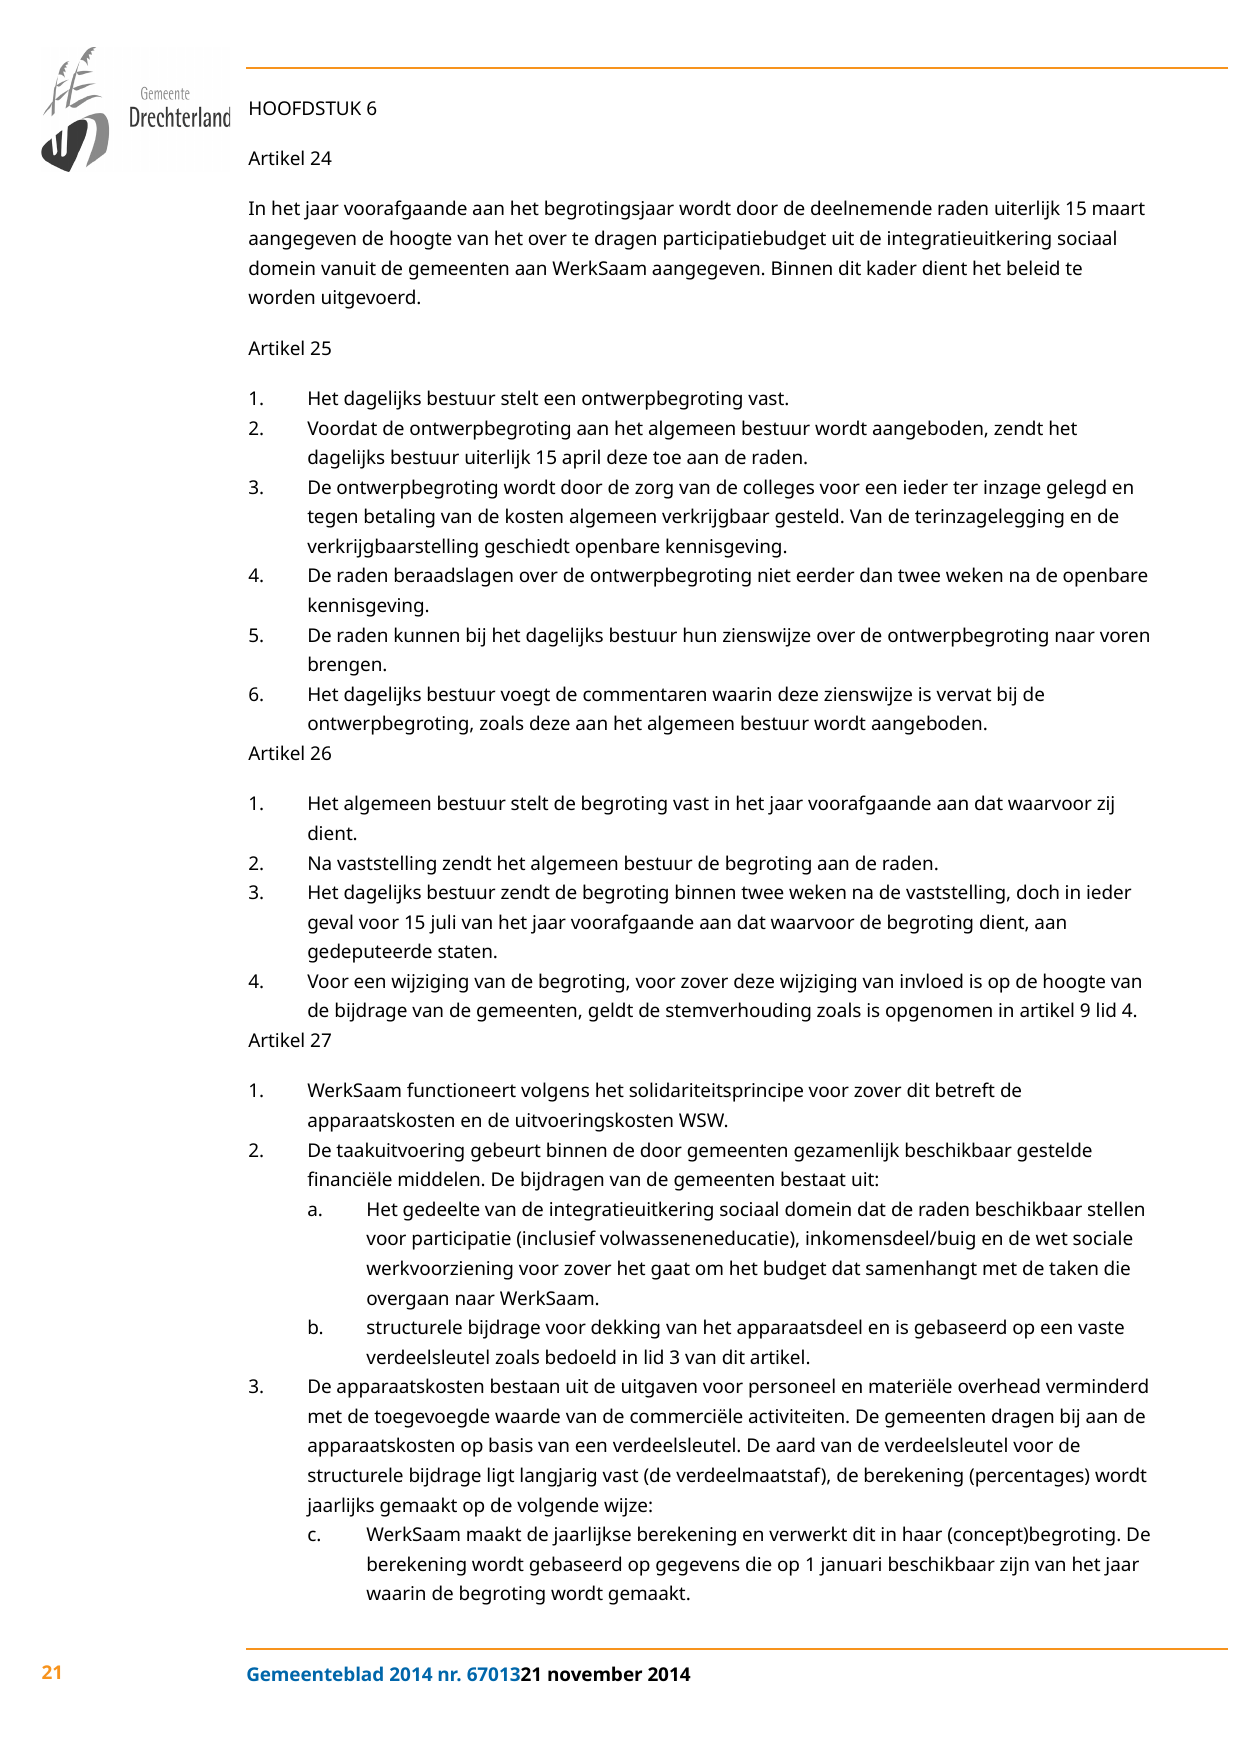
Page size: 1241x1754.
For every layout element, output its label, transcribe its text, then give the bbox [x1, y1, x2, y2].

list WerkSaam maakt de jaarlijkse berekening en verwerkt dit in haar (concept)begroting. De berekening wordt gebaseerd op gegevens die op 1 januari beschikbaar zijn van het jaar waarin de begroting wordt gemaakt. [307, 1521, 1152, 1606]
list Na vaststelling zendt het algemeen bestuur de begroting aan de raden. [248, 850, 1152, 876]
list De apparaatskosten bestaan uit de uitgaven voor personeel en materiële overhead verminderd met de toegevoegde waarde van de commerciële activiteiten. De gemeenten dragen bij aan de apparaatskosten op basis van een verdeelsleutel. De aard van de verdeelsleutel voor de structurele bijdrage ligt langjarig vast (de verdeelmaatstaf), de berekening (percentages) wordt jaarlijks gemaakt op de volgende wijze: [248, 1373, 1152, 1518]
list De taakuitvoering gebeurt binnen de door gemeenten gezamenlijk beschikbaar gestelde financiële middelen. De bijdragen van de gemeenten bestaat uit: [248, 1137, 1152, 1192]
text Artikel 27 [248, 1027, 1152, 1053]
picture [41, 47, 231, 172]
list Het gedeelte van de integratieuitkering sociaal domein dat de raden beschikbaar stellen voor participatie (inclusief volwasseneneducatie), inkomensdeel/buig en de wet sociale werkvoorziening voor zover het gaat om het budget dat samenhangt met de taken die overgaan naar WerkSaam. [307, 1196, 1152, 1311]
list Het dagelijks bestuur zendt de begroting binnen twee weken na de vaststelling, doch in ieder geval voor 15 juli van het jaar voorafgaande aan dat waarvoor de begroting dient, aan gedeputeerde staten. [248, 879, 1152, 964]
list Het dagelijks bestuur stelt een ontwerpbegroting vast. [248, 385, 1152, 411]
list Voordat de ontwerpbegroting aan het algemeen bestuur wordt aangeboden, zendt het dagelijks bestuur uiterlijk 15 april deze toe aan de raden. [248, 415, 1152, 470]
list De ontwerpbegroting wordt door de zorg van de colleges voor een ieder ter inzage gelegd en tegen betaling van de kosten algemeen verkrijgbaar gesteld. Van de terinzagelegging en de verkrijgbaarstelling geschiedt openbare kennisgeving. [248, 474, 1152, 559]
text Artikel 25 [248, 335, 1152, 361]
list De raden beraadslagen over de ontwerpbegroting niet eerder dan twee weken na de openbare kennisgeving. [248, 563, 1152, 618]
list structurele bijdrage voor dekking van het apparaatsdeel en is gebaseerd op een vaste verdeelsleutel zoals bedoeld in lid 3 van dit artikel. [307, 1314, 1152, 1370]
list Voor een wijziging van de begroting, voor zover deze wijziging van invloed is op de hoogte van de bijdrage van de gemeenten, geldt de stemverhouding zoals is opgenomen in artikel 9 lid 4. [248, 968, 1152, 1023]
list WerkSaam functioneert volgens het solidariteitsprincipe voor zover dit betreft de apparaatskosten en de uitvoeringskosten WSW. [248, 1078, 1152, 1133]
list Het dagelijks bestuur voegt de commentaren waarin deze zienswijze is vervat bij de ontwerpbegroting, zoals deze aan het algemeen bestuur wordt aangeboden. [248, 681, 1152, 736]
text Artikel 26 [248, 740, 1152, 766]
list Het algemeen bestuur stelt de begroting vast in het jaar voorafgaande aan dat waarvoor zij dient. [248, 791, 1152, 846]
text HOOFDSTUK 6 [248, 95, 1152, 121]
list De raden kunnen bij het dagelijks bestuur hun zienswijze over de ontwerpbegroting naar voren brengen. [248, 622, 1152, 677]
text In het jaar voorafgaande aan het begrotingsjaar wordt door de deelnemende raden uiterlijk 15 maart aangegeven de hoogte van het over te dragen participatiebudget uit de integratieuitkering sociaal domein vanuit de gemeenten aan WerkSaam aangegeven. Binnen dit kader dient het beleid te worden uitgevoerd. [248, 196, 1152, 310]
text Artikel 24 [248, 145, 1152, 171]
